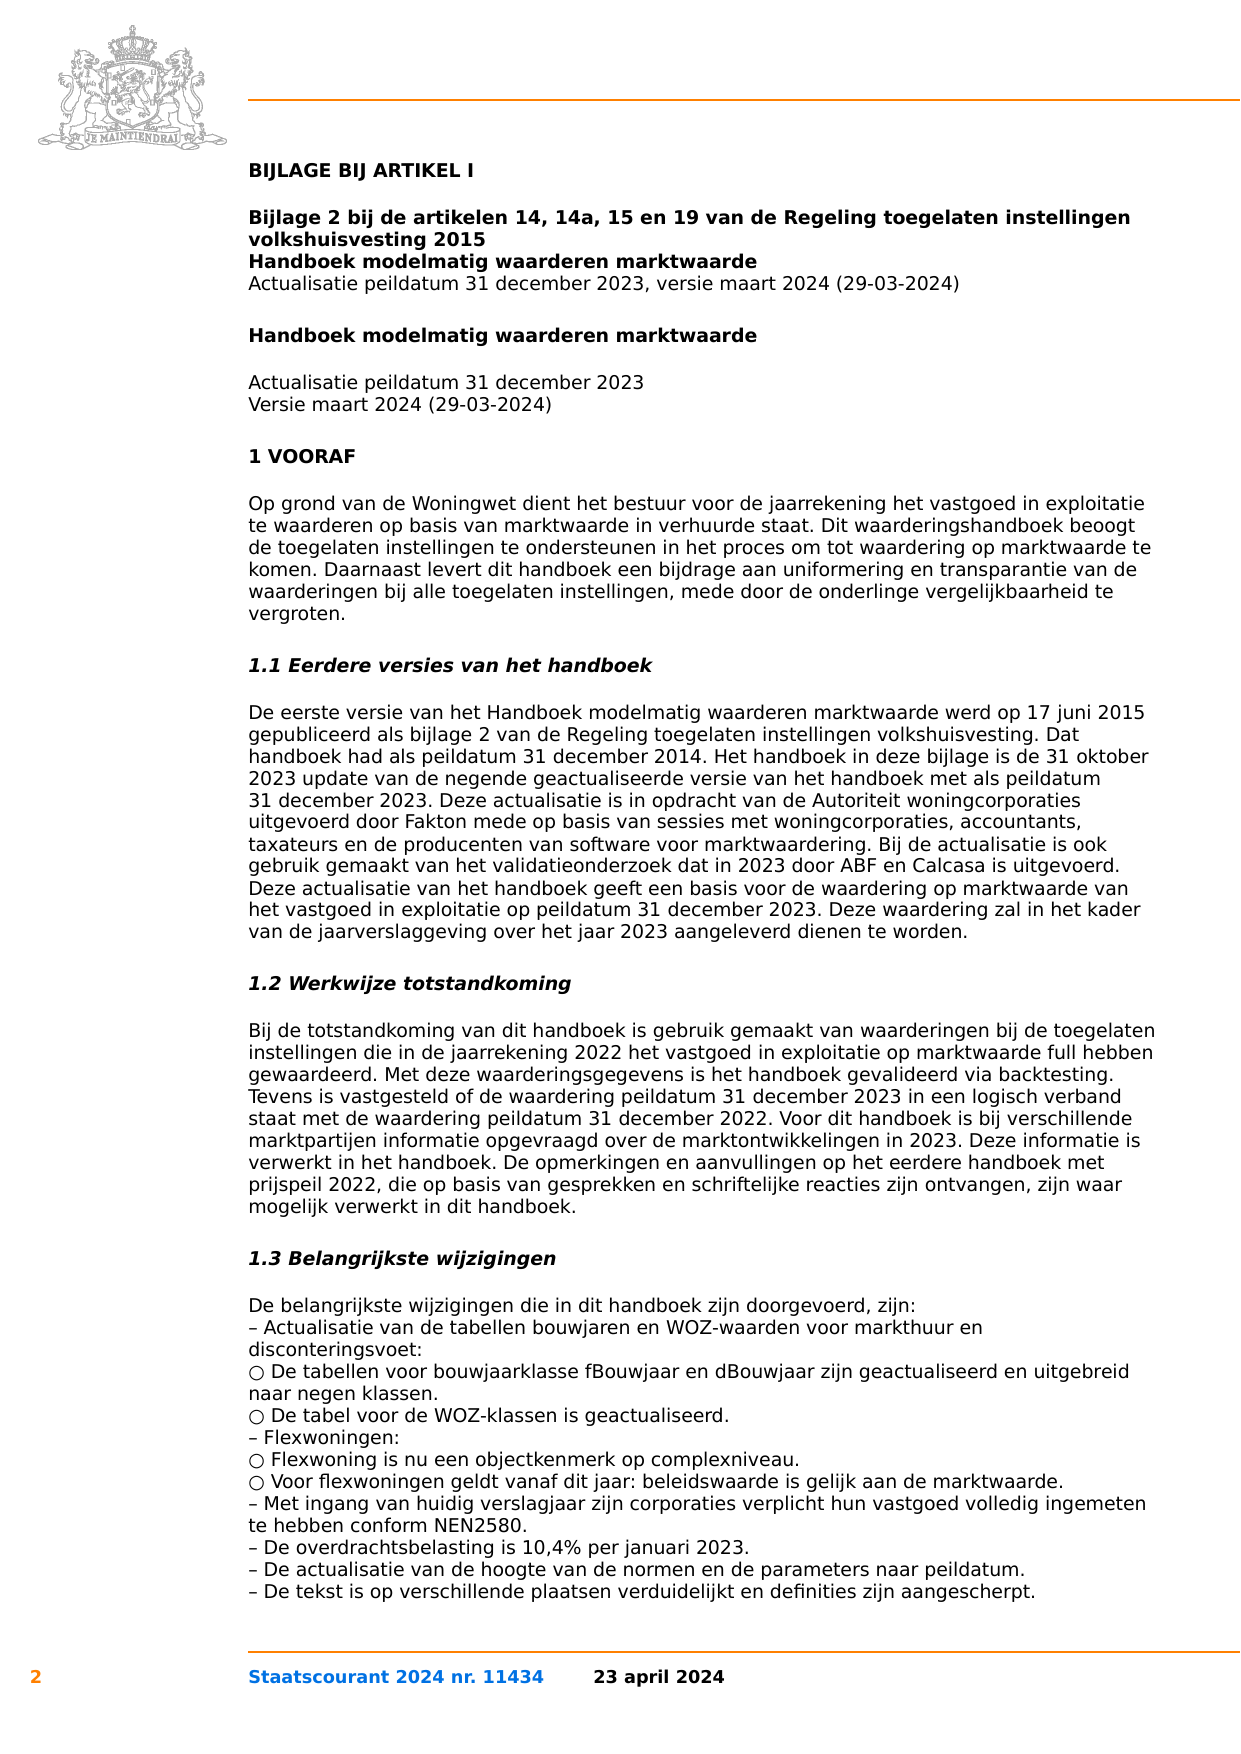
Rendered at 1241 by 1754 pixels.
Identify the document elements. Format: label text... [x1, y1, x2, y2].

subtitle 1.1 Eerdere versies van het handboek [248, 654, 1163, 677]
text Handboek modelmatig waarderen marktwaarde [248, 251, 1163, 273]
subtitle 1.2 Werkwijze totstandkoming [248, 973, 1163, 995]
text ○ Voor flexwoningen geldt vanaf dit jaar: beleidswaarde is gelijk aan de marktwaarde. [248, 1471, 1163, 1493]
text De belangrijkste wijzigingen die in dit handboek zijn doorgevoerd, zijn: [248, 1295, 1163, 1317]
text Actualisatie peildatum 31 december 2023, versie maart 2024 (29-03-2024) [248, 273, 1163, 295]
text Actualisatie peildatum 31 december 2023 [248, 372, 1163, 394]
text Versie maart 2024 (29-03-2024) [248, 394, 1163, 416]
text De eerste versie van het Handboek modelmatig waarderen marktwaarde werd op 17 juni 2015 gepubliceerd als bijlage 2 van de Regeling toegelaten instellingen volkshuisvesting. Dat handboek had als peildatum 31 december 2014. Het handboek in deze bijlage is de 31 oktober 2023 update van de negende geactualiseerde versie van het handboek met als peildatum 31 december 2023. Deze actualisatie is in opdracht van de Autoriteit woningcorporaties uitgevoerd door Fakton mede op basis van sessies met woningcorporaties, accountants, taxateurs en de producenten van software voor marktwaardering. Bij de actualisatie is ook gebruik gemaakt van het validatieonderzoek dat in 2023 door ABF en Calcasa is uitgevoerd. Deze actualisatie van het handboek geeft een basis voor de waardering op marktwaarde van het vastgoed in exploitatie op peildatum 31 december 2023. Deze waardering zal in het kader van de jaarverslaggeving over het jaar 2023 aangeleverd dienen te worden. [248, 702, 1163, 943]
picture [38, 25, 227, 150]
subtitle Handboek modelmatig waarderen marktwaarde [248, 325, 1163, 347]
text – De tekst is op verschillende plaatsen verduidelijkt en definities zijn aangescherpt. [248, 1581, 1163, 1603]
subtitle 1 VOORAF [248, 446, 1163, 468]
text – Flexwoningen: [248, 1427, 1163, 1449]
text Bijlage 2 bij de artikelen 14, 14a, 15 en 19 van de Regeling toegelaten instellingen volkshuisvesting 2015 [248, 207, 1163, 251]
text – Met ingang van huidig verslagjaar zijn corporaties verplicht hun vastgoed volledig ingemeten te hebben conform NEN2580. [248, 1493, 1163, 1537]
text Bij de totstandkoming van dit handboek is gebruik gemaakt van waarderingen bij de toegelaten instellingen die in de jaarrekening 2022 het vastgoed in exploitatie op marktwaarde full hebben gewaardeerd. Met deze waarderingsgegevens is het handboek gevalideerd via backtesting. Tevens is vastgesteld of de waardering peildatum 31 december 2023 in een logisch verband staat met de waardering peildatum 31 december 2022. Voor dit handboek is bij verschillende marktpartijen informatie opgevraagd over de marktontwikkelingen in 2023. Deze informatie is verwerkt in het handboek. De opmerkingen en aanvullingen op het eerdere handboek met prijspeil 2022, die op basis van gesprekken en schriftelijke reacties zijn ontvangen, zijn waar mogelijk verwerkt in dit handboek. [248, 1020, 1163, 1218]
text ○ De tabellen voor bouwjaarklasse fBouwjaar en dBouwjaar zijn geactualiseerd en uitgebreid naar negen klassen. [248, 1361, 1163, 1405]
text – De overdrachtsbelasting is 10,4% per januari 2023. [248, 1537, 1163, 1559]
subtitle 1.3 Belangrijkste wijzigingen [248, 1248, 1163, 1270]
text ○ De tabel voor de WOZ-klassen is geactualiseerd. [248, 1405, 1163, 1427]
text ○ Flexwoning is nu een objectkenmerk op complexniveau. [248, 1449, 1163, 1471]
text – Actualisatie van de tabellen bouwjaren en WOZ-waarden voor markthuur en disconteringsvoet: [248, 1317, 1163, 1361]
text Op grond van de Woningwet dient het bestuur voor de jaarrekening het vastgoed in exploitatie te waarderen op basis van marktwaarde in verhuurde staat. Dit waarderingshandboek beoogt de toegelaten instellingen te ondersteunen in het proces om tot waardering op marktwaarde te komen. Daarnaast levert dit handboek een bijdrage aan uniformering en transparantie van de waarderingen bij alle toegelaten instellingen, mede door de onderlinge vergelijkbaarheid te vergroten. [248, 493, 1163, 624]
text – De actualisatie van de hoogte van de normen en de parameters naar peildatum. [248, 1559, 1163, 1581]
subtitle BIJLAGE BIJ ARTIKEL I [248, 160, 1163, 182]
